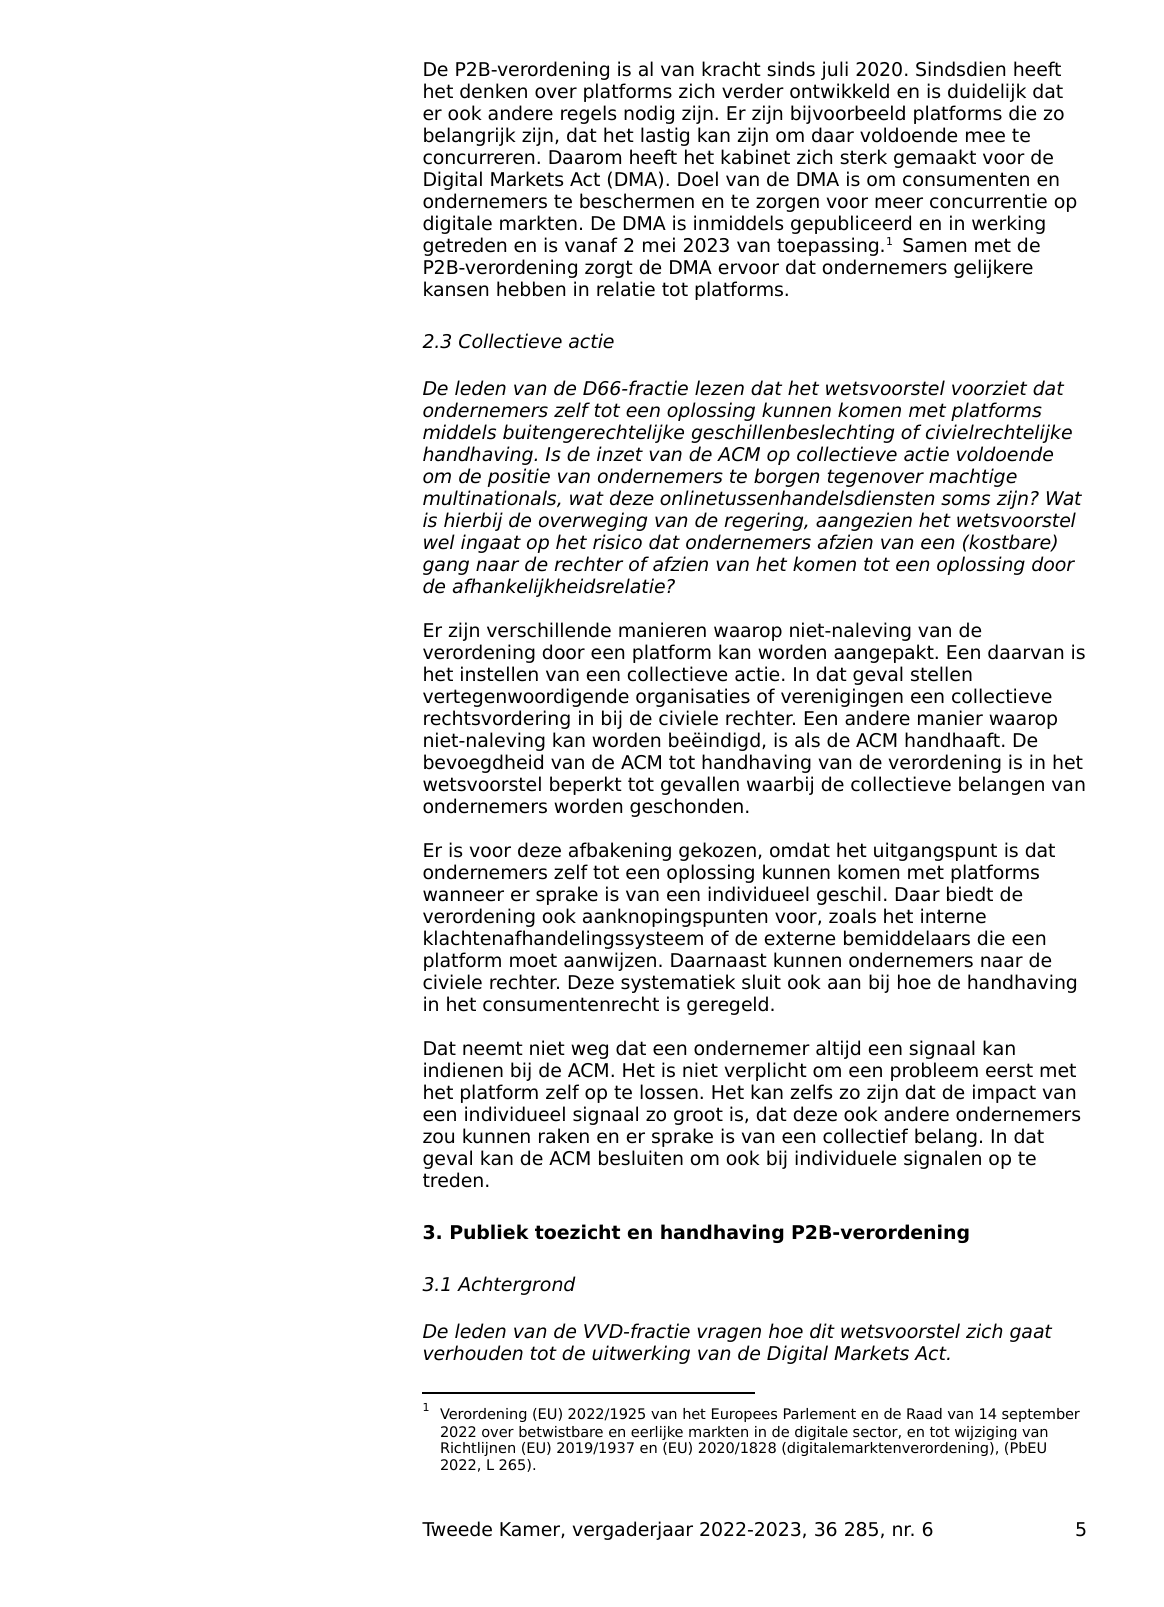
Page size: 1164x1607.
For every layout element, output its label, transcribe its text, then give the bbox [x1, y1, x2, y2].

text De P2B-verordening is al van kracht sinds juli 2020. Sindsdien heeft het denken over platforms zich verder ontwikkeld en is duidelijk dat er ook andere regels nodig zijn. Er zijn bijvoorbeeld platforms die zo belangrijk zijn, dat het lastig kan zijn om daar voldoende mee te concurreren. Daarom heeft het kabinet zich sterk gemaakt voor de Digital Markets Act (DMA). Doel van de DMA is om consumenten en ondernemers te beschermen en te zorgen voor meer concurrentie op digitale markten. De DMA is inmiddels gepubliceerd en in werking getreden en is vanaf 2 mei 2023 van toepassing. Samen met de P2B-verordening zorgt de DMA ervoor dat ondernemers gelijkere kansen hebben in relatie tot platforms. [422, 59, 1087, 301]
text Er zijn verschillende manieren waarop niet-naleving van de verordening door een platform kan worden aangepakt. Een daarvan is het instellen van een collectieve actie. In dat geval stellen vertegenwoordigende organisaties of verenigingen een collectieve rechtsvordering in bij de civiele rechter. Een andere manier waarop niet-naleving kan worden beëindigd, is als de ACM handhaaft. De bevoegdheid van de ACM tot handhaving van de verordening is in het wetsvoorstel beperkt tot gevallen waarbij de collectieve belangen van ondernemers worden geschonden. [422, 620, 1087, 818]
text Dat neemt niet weg dat een ondernemer altijd een signaal kan indienen bij de ACM. Het is niet verplicht om een probleem eerst met het platform zelf op te lossen. Het kan zelfs zo zijn dat de impact van een individueel signaal zo groot is, dat deze ook andere ondernemers zou kunnen raken en er sprake is van een collectief belang. In dat geval kan de ACM besluiten om ook bij individuele signalen op te treden. [422, 1038, 1087, 1192]
text Verordening (EU) 2022/1925 van het Europees Parlement en de Raad van 14 september 2022 over betwistbare en eerlijke markten in de digitale sector, en tot wijziging van Richtlijnen (EU) 2019/1937 en (EU) 2020/1828 (digitalemarktenverordening), (PbEU 2022, L 265). [422, 1402, 1087, 1474]
text De leden van de D66-fractie lezen dat het wetsvoorstel voorziet dat ondernemers zelf tot een oplossing kunnen komen met platforms middels buitengerechtelijke geschillenbeslechting of civielrechtelijke handhaving. Is de inzet van de ACM op collectieve actie voldoende om de positie van ondernemers te borgen tegenover machtige multinationals, wat deze onlinetussenhandelsdiensten soms zijn? Wat is hierbij de overweging van de regering, aangezien het wetsvoorstel wel ingaat op het risico dat ondernemers afzien van een (kostbare) gang naar de rechter of afzien van het komen tot een oplossing door de afhankelijkheidsrelatie? [422, 378, 1087, 598]
subtitle 3.1 Achtergrond [422, 1274, 1087, 1296]
subtitle 3. Publiek toezicht en handhaving P2B-verordening [422, 1222, 1087, 1244]
text De leden van de VVD-fractie vragen hoe dit wetsvoorstel zich gaat verhouden tot de uitwerking van de Digital Markets Act. [422, 1321, 1087, 1364]
text Er is voor deze afbakening gekozen, omdat het uitgangspunt is dat ondernemers zelf tot een oplossing kunnen komen met platforms wanneer er sprake is van een individueel geschil. Daar biedt de verordening ook aanknopingspunten voor, zoals het interne klachtenafhandelingssysteem of de externe bemiddelaars die een platform moet aanwijzen. Daarnaast kunnen ondernemers naar de civiele rechter. Deze systematiek sluit ook aan bij hoe de handhaving in het consumentenrecht is geregeld. [422, 840, 1087, 1016]
subtitle 2.3 Collectieve actie [422, 331, 1087, 353]
